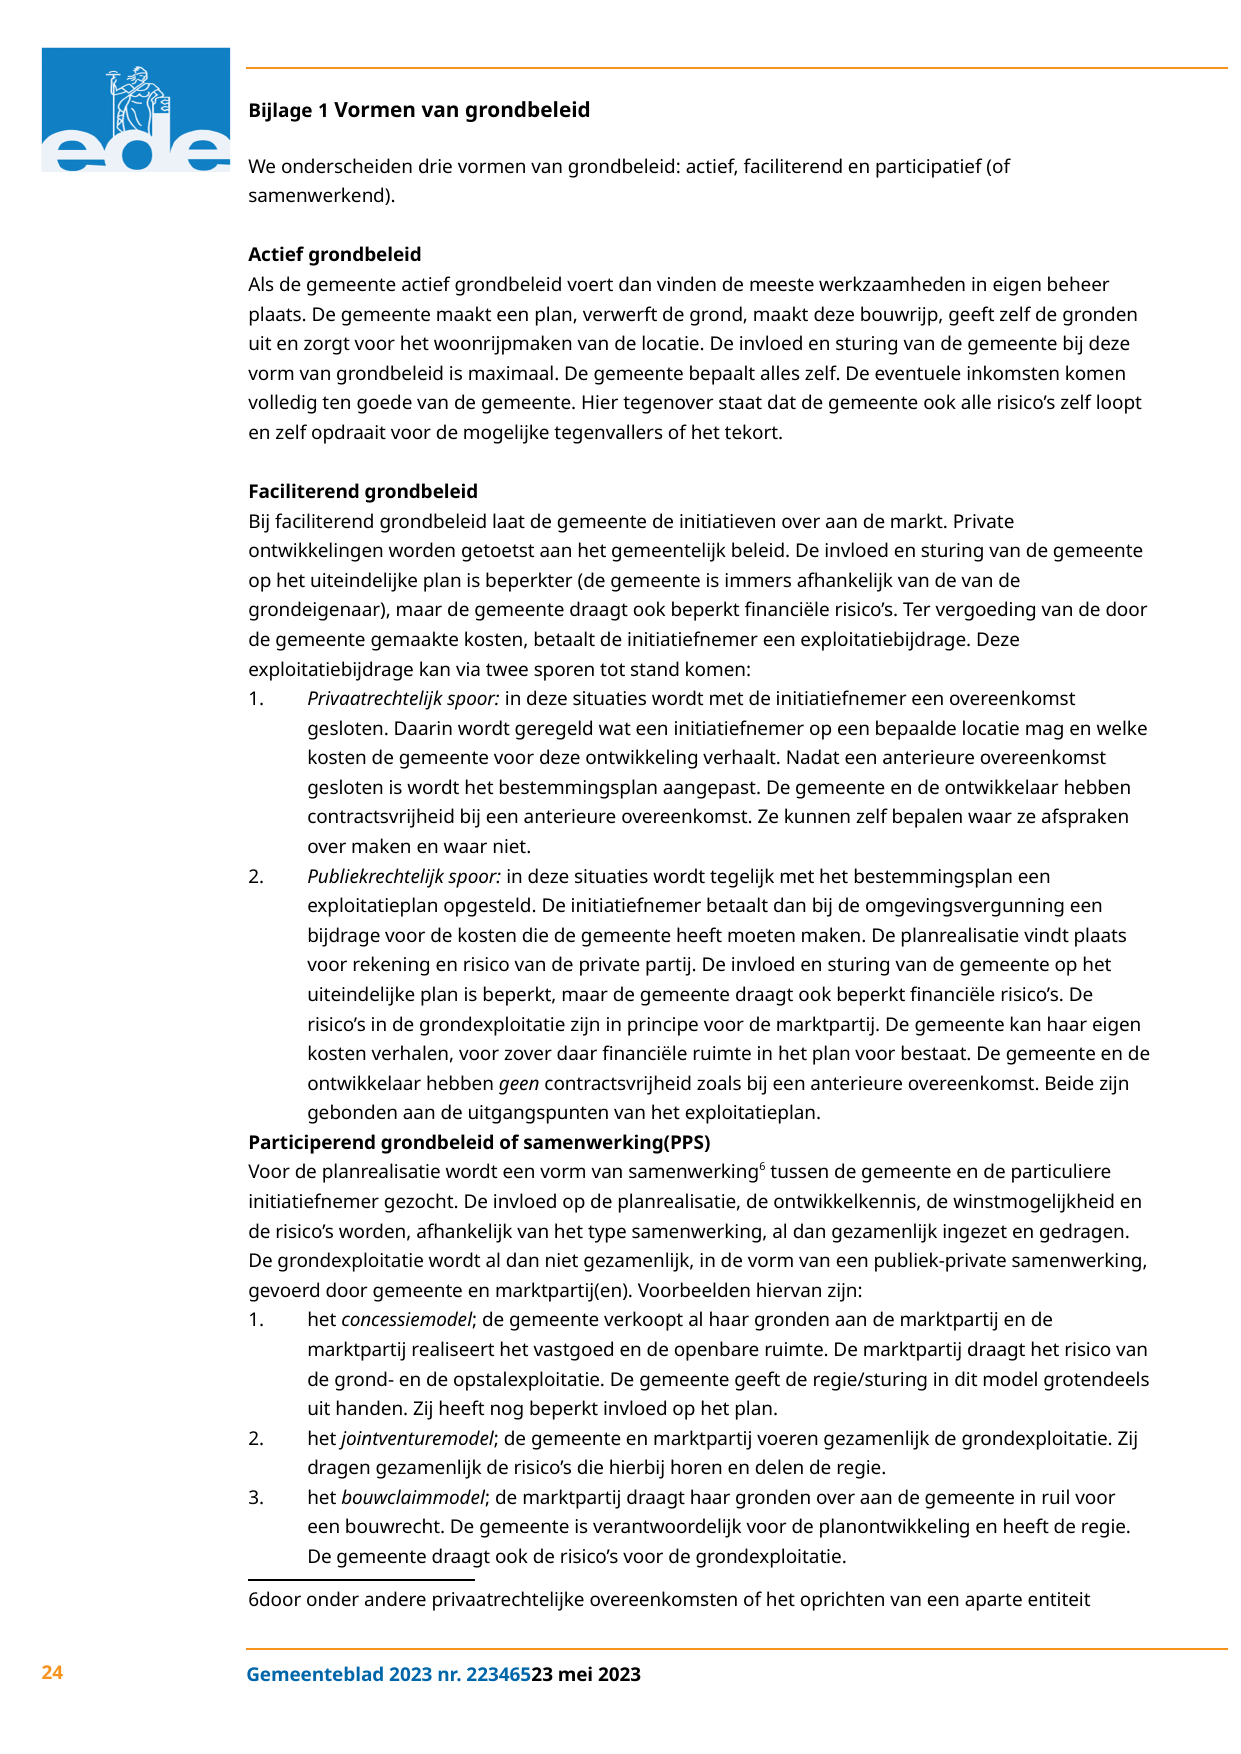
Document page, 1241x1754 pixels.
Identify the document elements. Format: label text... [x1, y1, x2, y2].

list het jointventuremodel; de gemeente en marktpartij voeren gezamenlijk de grondexploitatie. Zij dragen gezamenlijk de risico’s die hierbij horen en delen de regie. [248, 1425, 1152, 1480]
text door onder andere privaatrechtelijke overeenkomsten of het oprichten van een aparte entiteit [248, 1586, 1152, 1612]
text Participerend grondbeleid of samenwerking(PPS) [248, 1129, 1152, 1155]
text Faciliterend grondbeleid [248, 478, 1152, 504]
text Bij faciliterend grondbeleid laat de gemeente de initiatieven over aan de markt. Private ontwikkelingen worden getoetst aan het gemeentelijk beleid. De invloed en sturing van de gemeente op het uiteindelijke plan is beperkter (de gemeente is immers afhankelijk van de van de grondeigenaar), maar de gemeente draagt ook beperkt financiële risico’s. Ter vergoeding van de door de gemeente gemaakte kosten, betaalt de initiatiefnemer een exploitatiebijdrage. Deze exploitatiebijdrage kan via twee sporen tot stand komen: [248, 508, 1152, 682]
list Privaatrechtelijk spoor: in deze situaties wordt met de initiatiefnemer een overeenkomst gesloten. Daarin wordt geregeld wat een initiatiefnemer op een bepaalde locatie mag en welke kosten de gemeente voor deze ontwikkeling verhaalt. Nadat een anterieure overeenkomst gesloten is wordt het bestemmingsplan aangepast. De gemeente en de ontwikkelaar hebben contractsvrijheid bij een anterieure overeenkomst. Ze kunnen zelf bepalen waar ze afspraken over maken en waar niet. [248, 685, 1152, 859]
text Voor de planrealisatie wordt een vorm van samenwerking tussen de gemeente en de particuliere initiatiefnemer gezocht. De invloed op de planrealisatie, de ontwikkelkennis, de winstmogelijkheid en de risico’s worden, afhankelijk van het type samenwerking, al dan gezamenlijk ingezet en gedragen. De grondexploitatie wordt al dan niet gezamenlijk, in de vorm van een publiek-private samenwerking, gevoerd door gemeente en marktpartij(en). Voorbeelden hiervan zijn: [248, 1159, 1152, 1303]
picture [41, 47, 231, 172]
text Bijlage 1 Vormen van grondbeleid [248, 95, 1152, 123]
text We onderscheiden drie vormen van grondbeleid: actief, faciliterend en participatief (of samenwerkend). [248, 153, 1152, 208]
list Publiekrechtelijk spoor: in deze situaties wordt tegelijk met het bestemmingsplan een exploitatieplan opgesteld. De initiatiefnemer betaalt dan bij de omgevingsvergunning een bijdrage voor de kosten die de gemeente heeft moeten maken. De planrealisatie vindt plaats voor rekening en risico van de private partij. De invloed en sturing van de gemeente op het uiteindelijke plan is beperkt, maar de gemeente draagt ook beperkt financiële risico’s. De risico’s in de grondexploitatie zijn in principe voor de marktpartij. De gemeente kan haar eigen kosten verhalen, voor zover daar financiële ruimte in het plan voor bestaat. De gemeente en de ontwikkelaar hebben geen contractsvrijheid zoals bij een anterieure overeenkomst. Beide zijn gebonden aan de uitgangspunten van het exploitatieplan. [248, 863, 1152, 1125]
list het bouwclaimmodel; de marktpartij draagt haar gronden over aan de gemeente in ruil voor een bouwrecht. De gemeente is verantwoordelijk voor de planontwikkeling en heeft de regie. De gemeente draagt ook de risico’s voor de grondexploitatie. [248, 1484, 1152, 1569]
list het concessiemodel; de gemeente verkoopt al haar gronden aan de marktpartij en de marktpartij realiseert het vastgoed en de openbare ruimte. De marktpartij draagt het risico van de grond- en de opstalexploitatie. De gemeente geeft de regie/sturing in dit model grotendeels uit handen. Zij heeft nog beperkt invloed op het plan. [248, 1307, 1152, 1421]
text Actief grondbeleid [248, 242, 1152, 267]
text Als de gemeente actief grondbeleid voert dan vinden de meeste werkzaamheden in eigen beheer plaats. De gemeente maakt een plan, verwerft de grond, maakt deze bouwrijp, geeft zelf de gronden uit en zorgt voor het woonrijpmaken van de locatie. De invloed en sturing van de gemeente bij deze vorm van grondbeleid is maximaal. De gemeente bepaalt alles zelf. De eventuele inkomsten komen volledig ten goede van de gemeente. Hier tegenover staat dat de gemeente ook alle risico’s zelf loopt en zelf opdraait voor de mogelijke tegenvallers of het tekort. [248, 271, 1152, 445]
